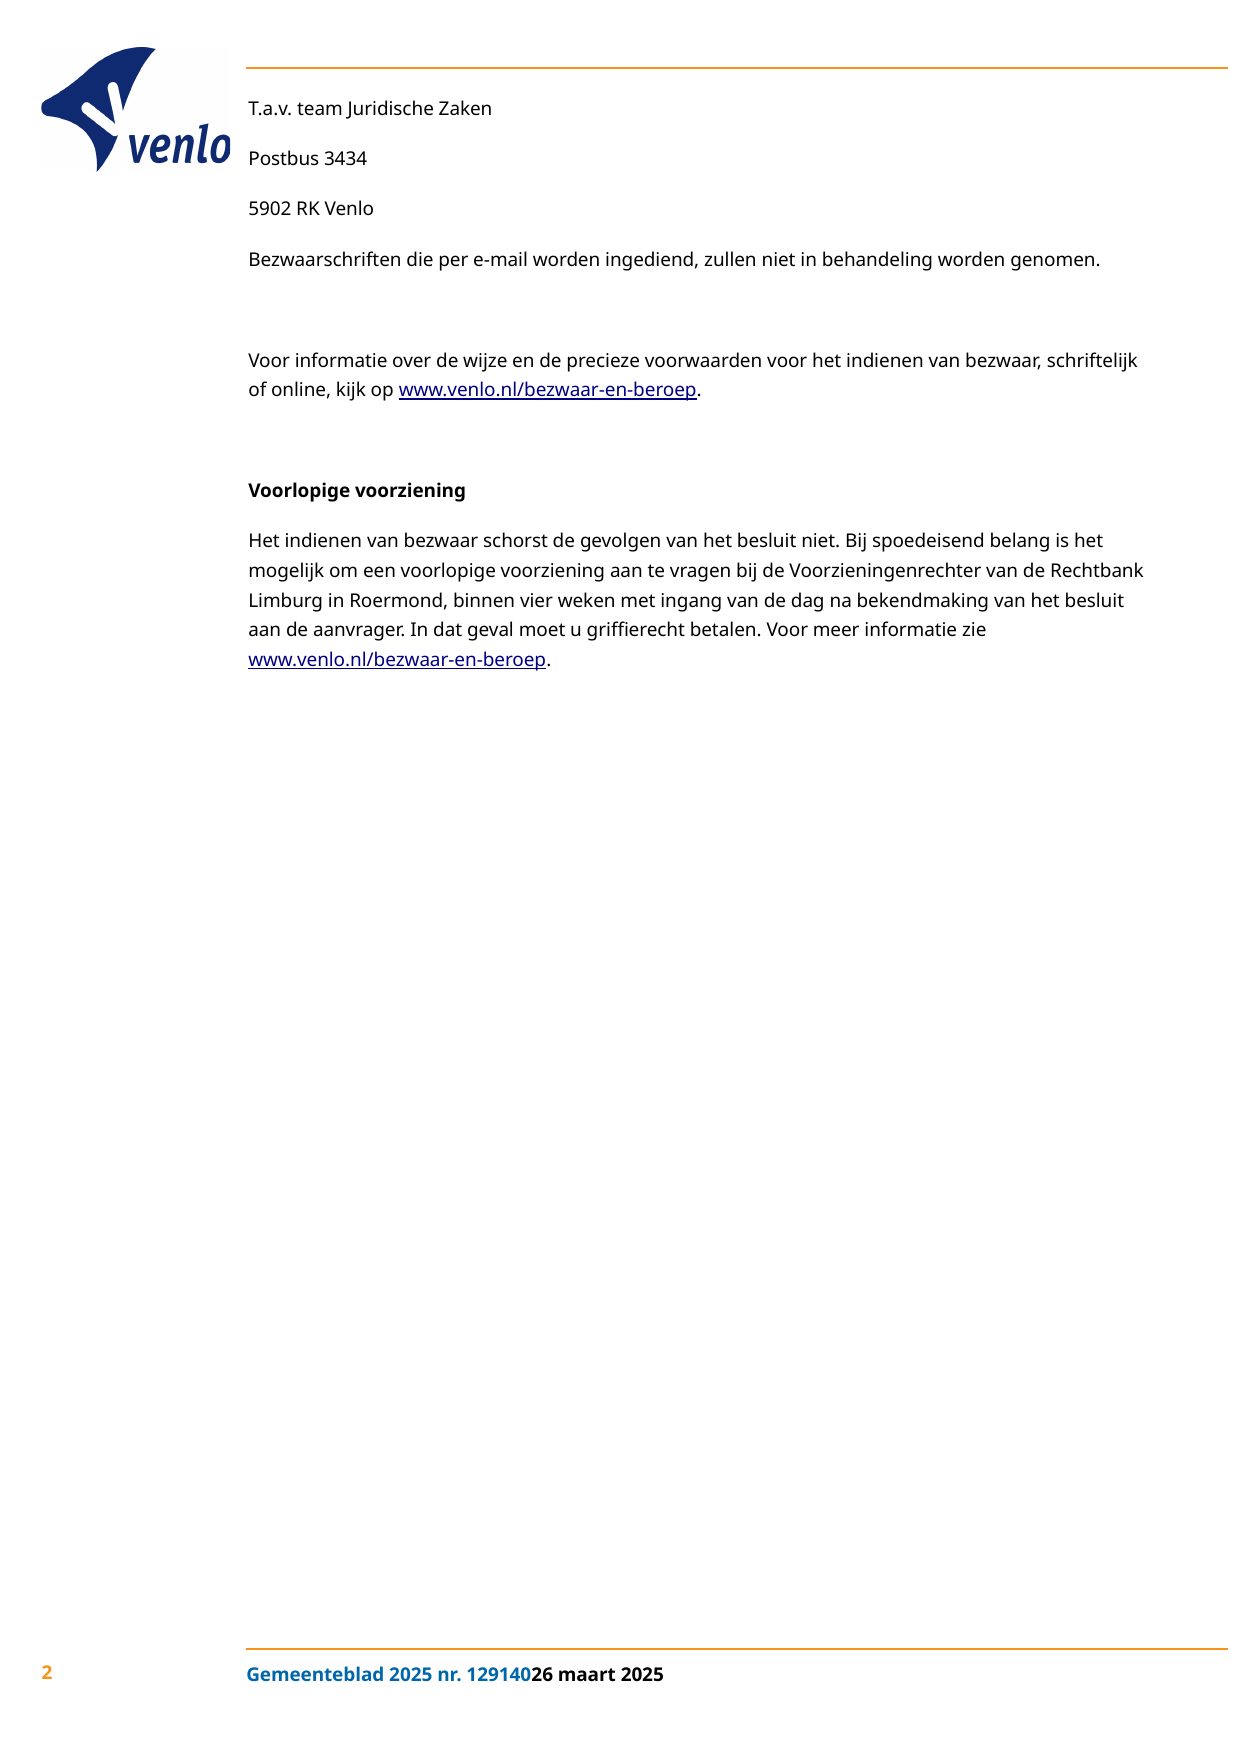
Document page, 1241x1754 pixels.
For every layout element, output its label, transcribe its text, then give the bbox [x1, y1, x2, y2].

text Het indienen van bezwaar schorst de gevolgen van het besluit niet. Bij spoedeisend belang is het mogelijk om een voorlopige voorziening aan te vragen bij de Voorzieningenrechter van de Rechtbank Limburg in Roermond, binnen vier weken met ingang van de dag na bekendmaking van het besluit aan de aanvrager. In dat geval moet u griffierecht betalen. Voor meer informatie zie www.venlo.nl/bezwaar-en-beroep. [248, 528, 1152, 672]
picture [41, 47, 231, 172]
text Voor informatie over de wijze en de precieze voorwaarden voor het indienen van bezwaar, schriftelijk of online, kijk op www.venlo.nl/bezwaar-en-beroep. [248, 347, 1152, 402]
text T.a.v. team Juridische Zaken [248, 95, 1152, 121]
text 5902 RK Venlo [248, 196, 1152, 221]
text Voorlopige voorziening [248, 477, 1152, 503]
text Postbus 3434 [248, 145, 1152, 171]
text Bezwaarschriften die per e-mail worden ingediend, zullen niet in behandeling worden genomen. [248, 246, 1152, 272]
